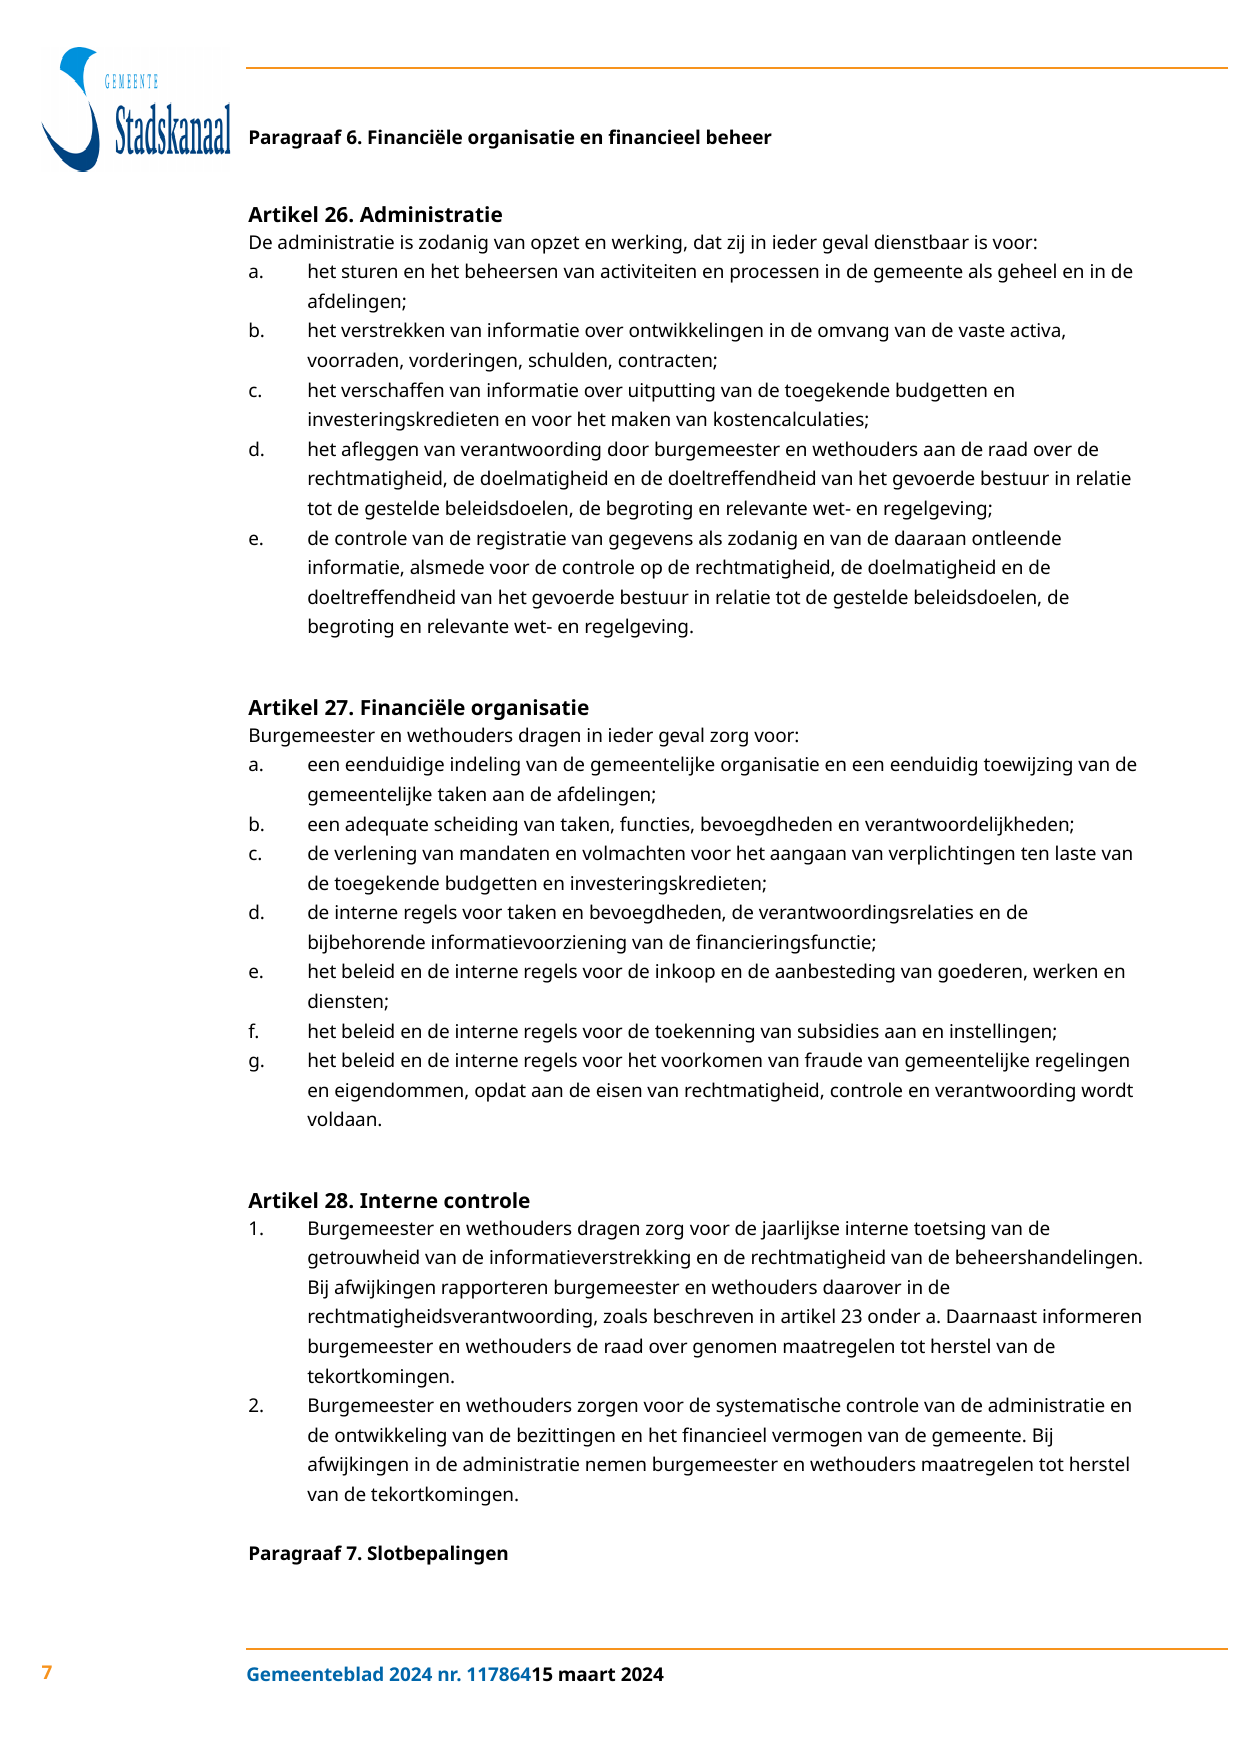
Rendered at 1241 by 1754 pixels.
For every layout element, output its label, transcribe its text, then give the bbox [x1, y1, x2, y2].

list Burgemeester en wethouders zorgen voor de systematische controle van de administratie en de ontwikkeling van de bezittingen en het financieel vermogen van de gemeente. Bij afwijkingen in de administratie nemen burgemeester en wethouders maatregelen tot herstel van de tekortkomingen. [248, 1392, 1152, 1507]
list Burgemeester en wethouders dragen zorg voor de jaarlijkse interne toetsing van de getrouwheid van de informatieverstrekking en de rechtmatigheid van de beheershandelingen. Bij afwijkingen rapporteren burgemeester en wethouders daarover in de rechtmatigheidsverantwoording, zoals beschreven in artikel 23 onder a. Daarnaast informeren burgemeester en wethouders de raad over genomen maatregelen tot herstel van de tekortkomingen. [248, 1215, 1152, 1389]
list het afleggen van verantwoording door burgemeester en wethouders aan de raad over de rechtmatigheid, de doelmatigheid en de doeltreffendheid van het gevoerde bestuur in relatie tot de gestelde beleidsdoelen, de begroting en relevante wet- en regelgeving; [248, 436, 1152, 521]
text De administratie is zodanig van opzet en werking, dat zij in ieder geval dienstbaar is voor: [248, 229, 1152, 255]
list de interne regels voor taken en bevoegdheden, de verantwoordingsrelaties en de bijbehorende informatievoorziening van de financieringsfunctie; [248, 899, 1152, 955]
text Artikel 26. Administratie [248, 201, 1152, 229]
text Burgemeester en wethouders dragen in ieder geval zorg voor: [248, 722, 1152, 748]
list de controle van de registratie van gegevens als zodanig en van de daaraan ontleende informatie, alsmede voor de controle op de rechtmatigheid, de doelmatigheid en de doeltreffendheid van het gevoerde bestuur in relatie tot de gestelde beleidsdoelen, de begroting en relevante wet- en regelgeving. [248, 525, 1152, 639]
list het verstrekken van informatie over ontwikkelingen in de omvang van de vaste activa, voorraden, vorderingen, schulden, contracten; [248, 318, 1152, 373]
list het verschaffen van informatie over uitputting van de toegekende budgetten en investeringskredieten en voor het maken van kostencalculaties; [248, 377, 1152, 432]
list het beleid en de interne regels voor het voorkomen van fraude van gemeentelijke regelingen en eigendommen, opdat aan de eisen van rechtmatigheid, controle en verantwoording wordt voldaan. [248, 1047, 1152, 1132]
text Paragraaf 6. Financiële organisatie en financieel beheer [248, 124, 1152, 150]
text Paragraaf 7. Slotbepalingen [248, 1540, 1152, 1566]
list het beleid en de interne regels voor de inkoop en de aanbesteding van goederen, werken en diensten; [248, 959, 1152, 1014]
text Artikel 27. Financiële organisatie [248, 693, 1152, 722]
list de verlening van mandaten en volmachten voor het aangaan van verplichtingen ten laste van de toegekende budgetten en investeringskredieten; [248, 840, 1152, 896]
list het beleid en de interne regels voor de toekenning van subsidies aan en instellingen; [248, 1018, 1152, 1043]
picture [41, 47, 231, 172]
list een adequate scheiding van taken, functies, bevoegdheden en verantwoordelijkheden; [248, 811, 1152, 836]
list een eenduidige indeling van de gemeentelijke organisatie en een eenduidig toewijzing van de gemeentelijke taken aan de afdelingen; [248, 752, 1152, 807]
text Artikel 28. Interne controle [248, 1187, 1152, 1215]
list het sturen en het beheersen van activiteiten en processen in de gemeente als geheel en in de afdelingen; [248, 258, 1152, 314]
